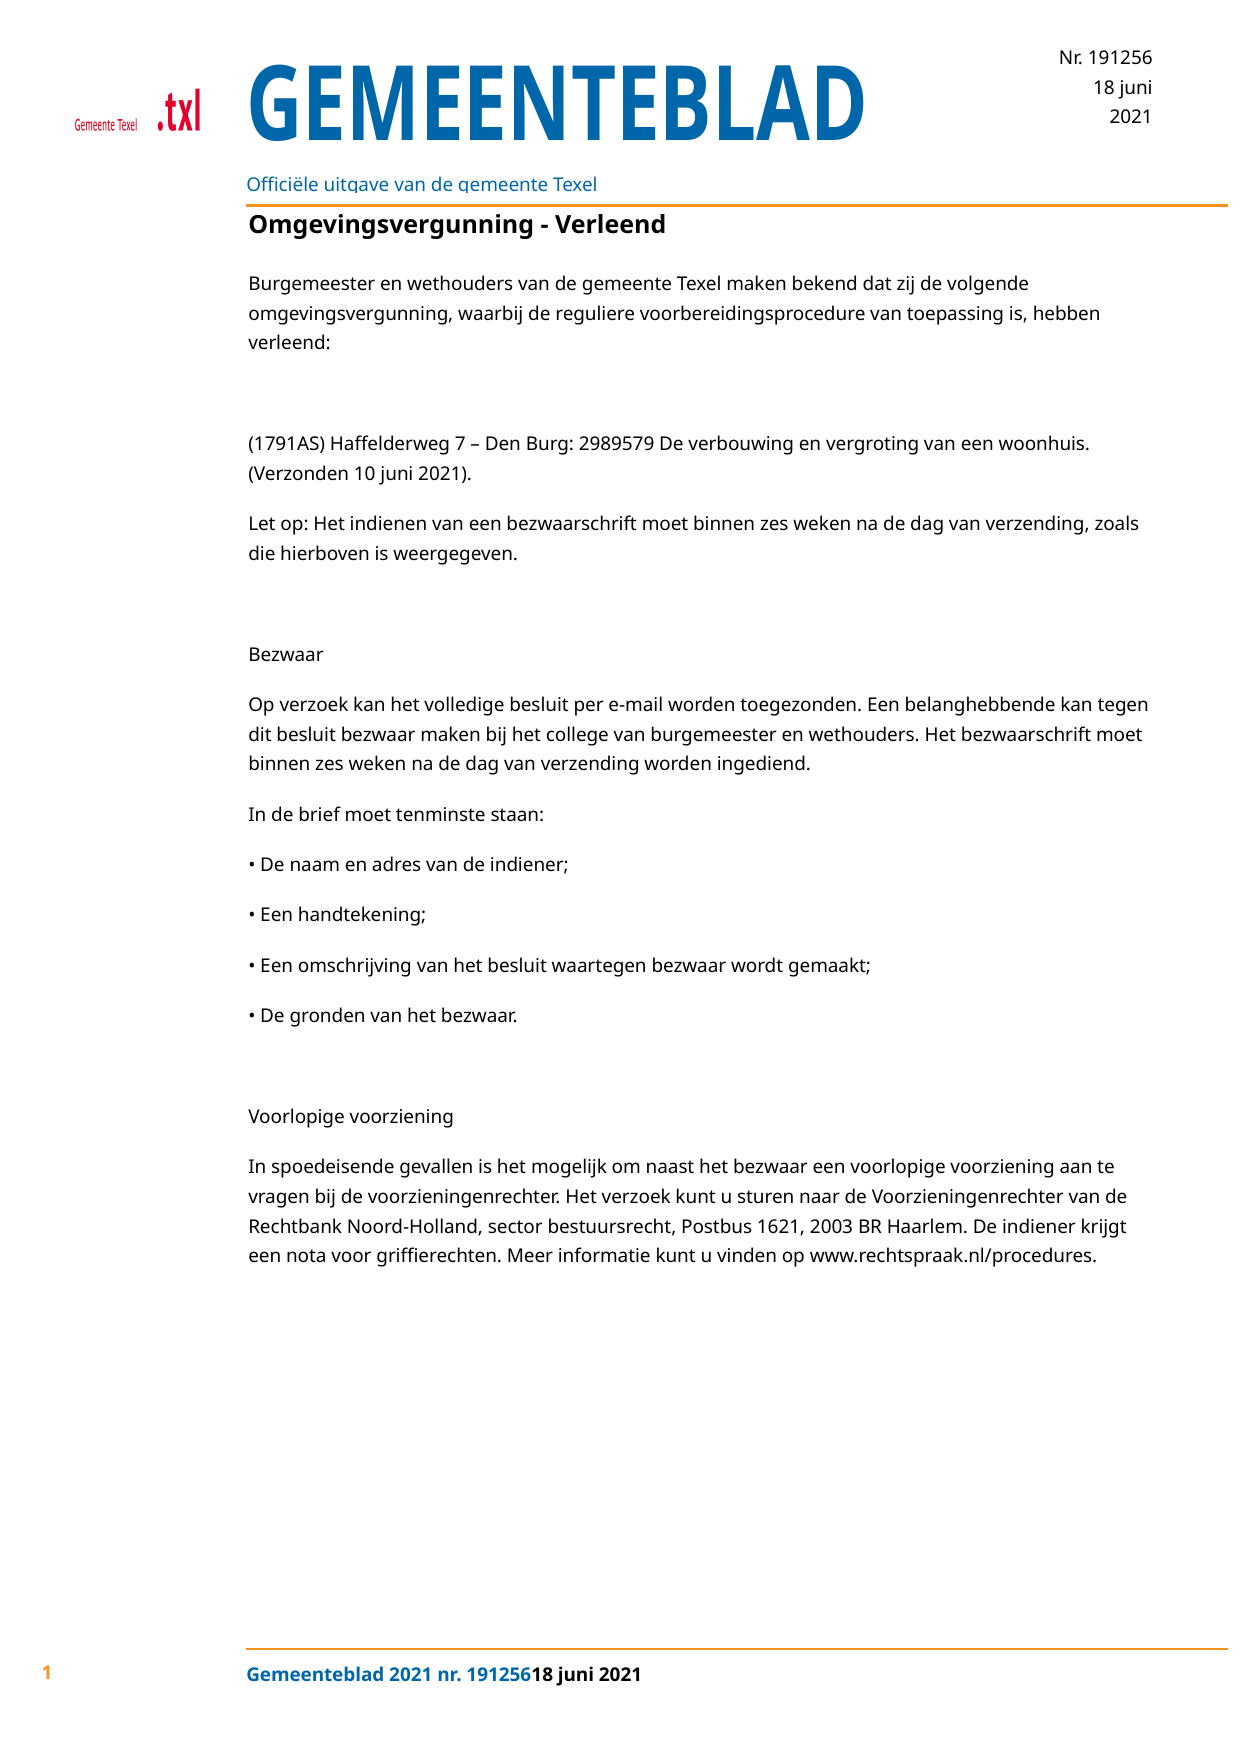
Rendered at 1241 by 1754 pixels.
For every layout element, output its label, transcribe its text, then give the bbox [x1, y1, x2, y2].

text Omgevingsvergunning - Verleend [248, 207, 1152, 241]
text • De gronden van het bezwaar. [248, 1002, 1152, 1028]
text • Een omschrijving van het besluit waartegen bezwaar wordt gemaakt; [248, 952, 1152, 978]
text Let op: Het indienen van een bezwaarschrift moet binnen zes weken na de dag van verzending, zoals die hierboven is weergegeven. [248, 510, 1152, 566]
text • De naam en adres van de indiener; [248, 851, 1152, 877]
text Op verzoek kan het volledige besluit per e-mail worden toegezonden. Een belanghebbende kan tegen dit besluit bezwaar maken bij het college van burgemeester en wethouders. Het bezwaarschrift moet binnen zes weken na de dag van verzending worden ingediend. [248, 691, 1152, 776]
text Bezwaar [248, 641, 1152, 666]
picture [41, 47, 231, 172]
text Burgemeester en wethouders van de gemeente Texel maken bekend dat zij de volgende omgevingsvergunning, waarbij de reguliere voorbereidingsprocedure van toepassing is, hebben verleend: [248, 270, 1152, 355]
text In de brief moet tenminste staan: [248, 801, 1152, 826]
text • Een handtekening; [248, 902, 1152, 927]
text Voorlopige voorziening [248, 1103, 1152, 1129]
text (1791AS) Haffelderweg 7 – Den Burg: 2989579 De verbouwing en vergroting van een woonhuis. (Verzonden 10 juni 2021). [248, 430, 1152, 486]
text In spoedeisende gevallen is het mogelijk om naast het bezwaar een voorlopige voorziening aan te vragen bij de voorzieningenrechter. Het verzoek kunt u sturen naar de Voorzieningenrechter van de Rechtbank Noord-Holland, sector bestuursrecht, Postbus 1621, 2003 BR Haarlem. De indiener krijgt een nota voor griffierechten. Meer informatie kunt u vinden op www.rechtspraak.nl/procedures. [248, 1154, 1152, 1268]
